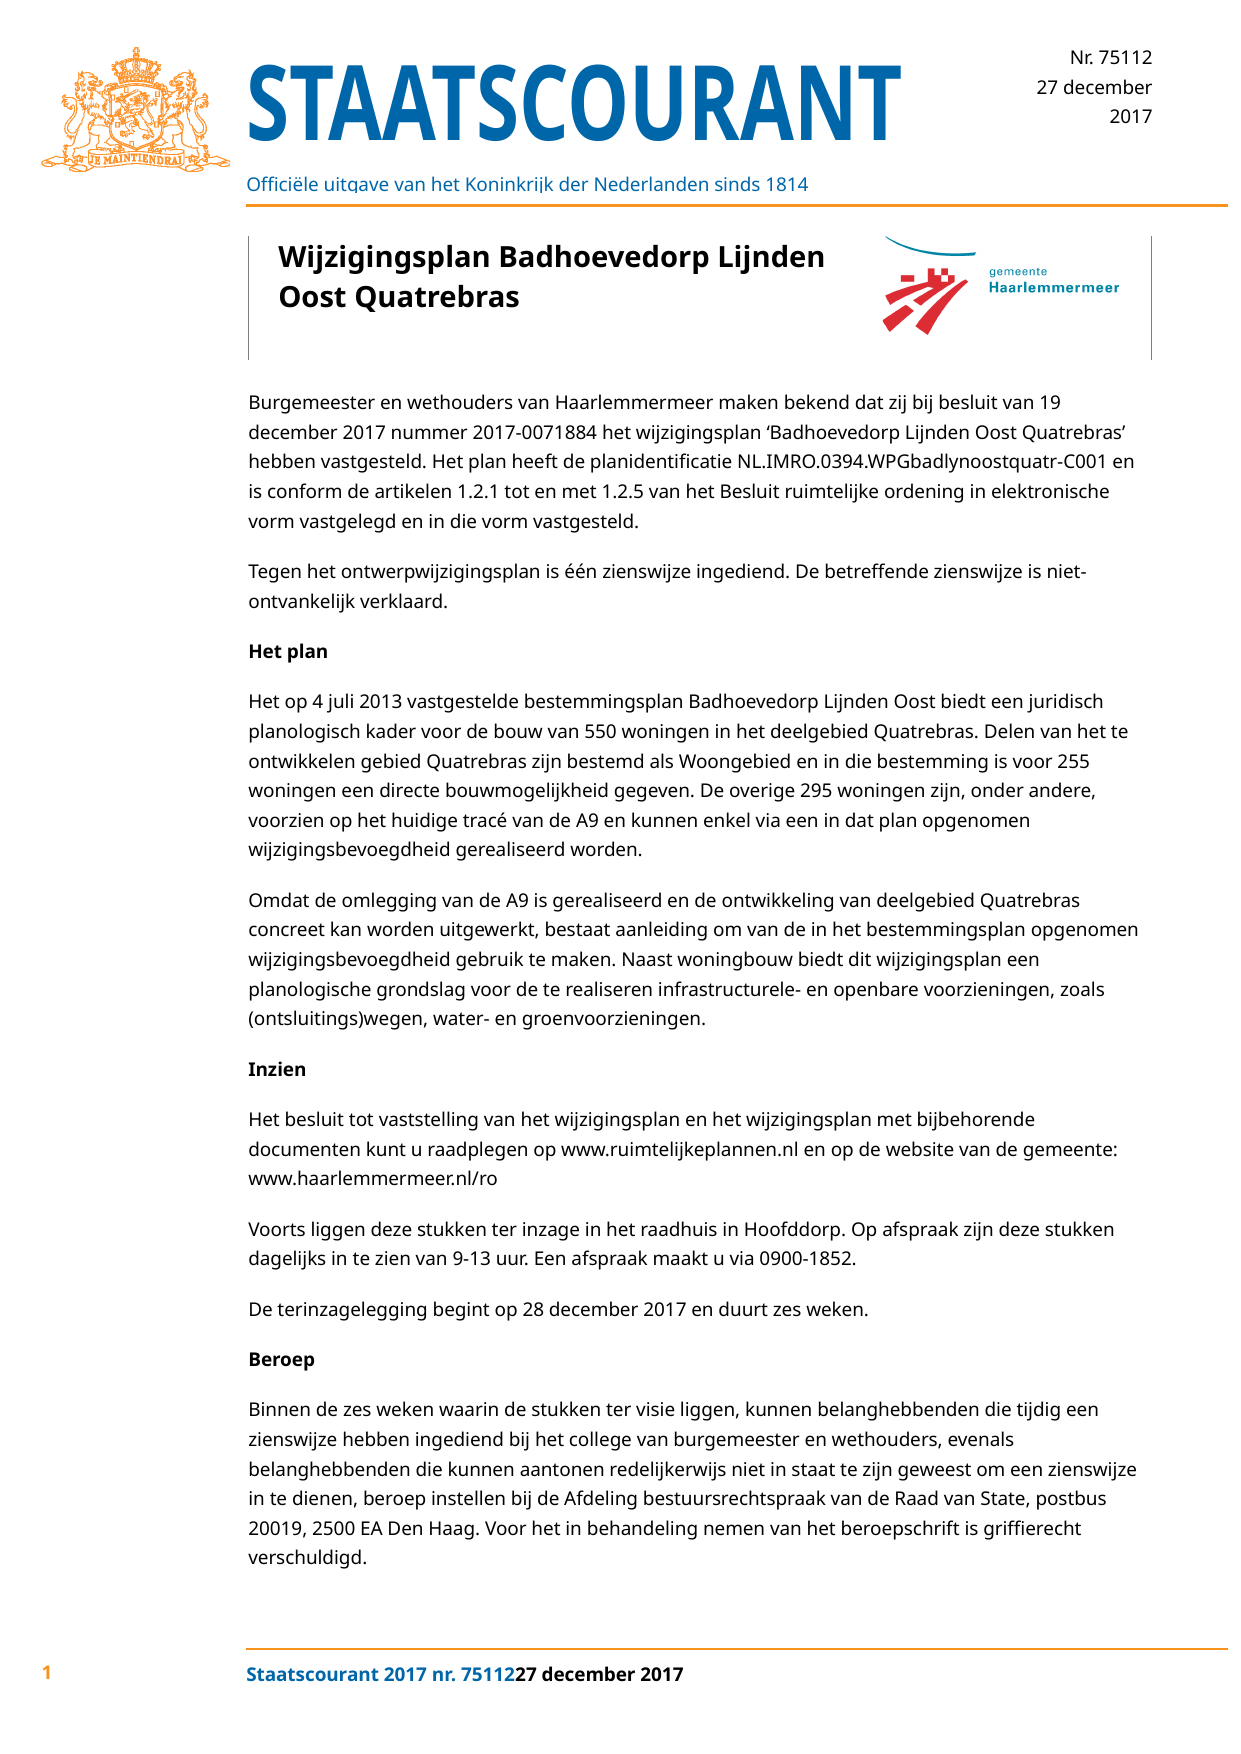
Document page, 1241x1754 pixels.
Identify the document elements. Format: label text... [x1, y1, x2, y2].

text Omdat de omlegging van de A9 is gerealiseerd en de ontwikkeling van deelgebied Quatrebras concreet kan worden uitgewerkt, bestaat aanleiding om van de in het bestemmingsplan opgenomen wijzigingsbevoegdheid gebruik te maken. Naast woningbouw biedt dit wijzigingsplan een planologische grondslag voor de te realiseren infrastructurele- en openbare voorzieningen, zoals (ontsluitings)wegen, water- en groenvoorzieningen. [248, 887, 1152, 1031]
text Inzien [248, 1056, 1152, 1081]
text Het plan [248, 638, 1152, 664]
text Binnen de zes weken waarin de stukken ter visie liggen, kunnen belanghebbenden die tijdig een zienswijze hebben ingediend bij het college van burgemeester en wethouders, evenals belanghebbenden die kunnen aantonen redelijkerwijs niet in staat te zijn geweest om een zienswijze in te dienen, beroep instellen bij de Afdeling bestuursrechtspraak van de Raad van State, postbus 20019, 2500 EA Den Haag. Voor het in behandeling nemen van het beroepschrift is griffierecht verschuldigd. [248, 1397, 1152, 1570]
text Voorts liggen deze stukken ter inzage in het raadhuis in Hoofddorp. Op afspraak zijn deze stukken dagelijks in te zien van 9-13 uur. Een afspraak maakt u via 0900-1852. [248, 1216, 1152, 1271]
table_header Wijzigingsplan Badhoevedorp Lijnden Oost Quatrebras [249, 236, 850, 360]
table_header [850, 236, 1151, 360]
text Het besluit tot vaststelling van het wijzigingsplan en het wijzigingsplan met bijbehorende documenten kunt u raadplegen op www.ruimtelijkeplannen.nl en op de website van de gemeente: www.haarlemmermeer.nl/ro [248, 1106, 1152, 1191]
text De terinzagelegging begint op 28 december 2017 en duurt zes weken. [248, 1296, 1152, 1321]
text Burgemeester en wethouders van Haarlemmermeer maken bekend dat zij bij besluit van 19 december 2017 nummer 2017-0071884 het wijzigingsplan ‘Badhoevedorp Lijnden Oost Quatrebras’ hebben vastgesteld. Het plan heeft de planidentificatie NL.IMRO.0394.WPGbadlynoostquatr-C001 en is conform de artikelen 1.2.1 tot en met 1.2.5 van het Besluit ruimtelijke ordening in elektronische vorm vastgelegd en in die vorm vastgesteld. [248, 389, 1152, 533]
text Tegen het ontwerpwijzigingsplan is één zienswijze ingediend. De betreffende zienswijze is niet-ontvankelijk verklaard. [248, 558, 1152, 613]
picture [882, 236, 1119, 335]
picture [41, 47, 231, 172]
text Het op 4 juli 2013 vastgestelde bestemmingsplan Badhoevedorp Lijnden Oost biedt een juridisch planologisch kader voor de bouw van 550 woningen in het deelgebied Quatrebras. Delen van het te ontwikkelen gebied Quatrebras zijn bestemd als Woongebied en in die bestemming is voor 255 woningen een directe bouwmogelijkheid gegeven. De overige 295 woningen zijn, onder andere, voorzien op het huidige tracé van de A9 en kunnen enkel via een in dat plan opgenomen wijzigingsbevoegdheid gerealiseerd worden. [248, 689, 1152, 862]
text Beroep [248, 1346, 1152, 1372]
